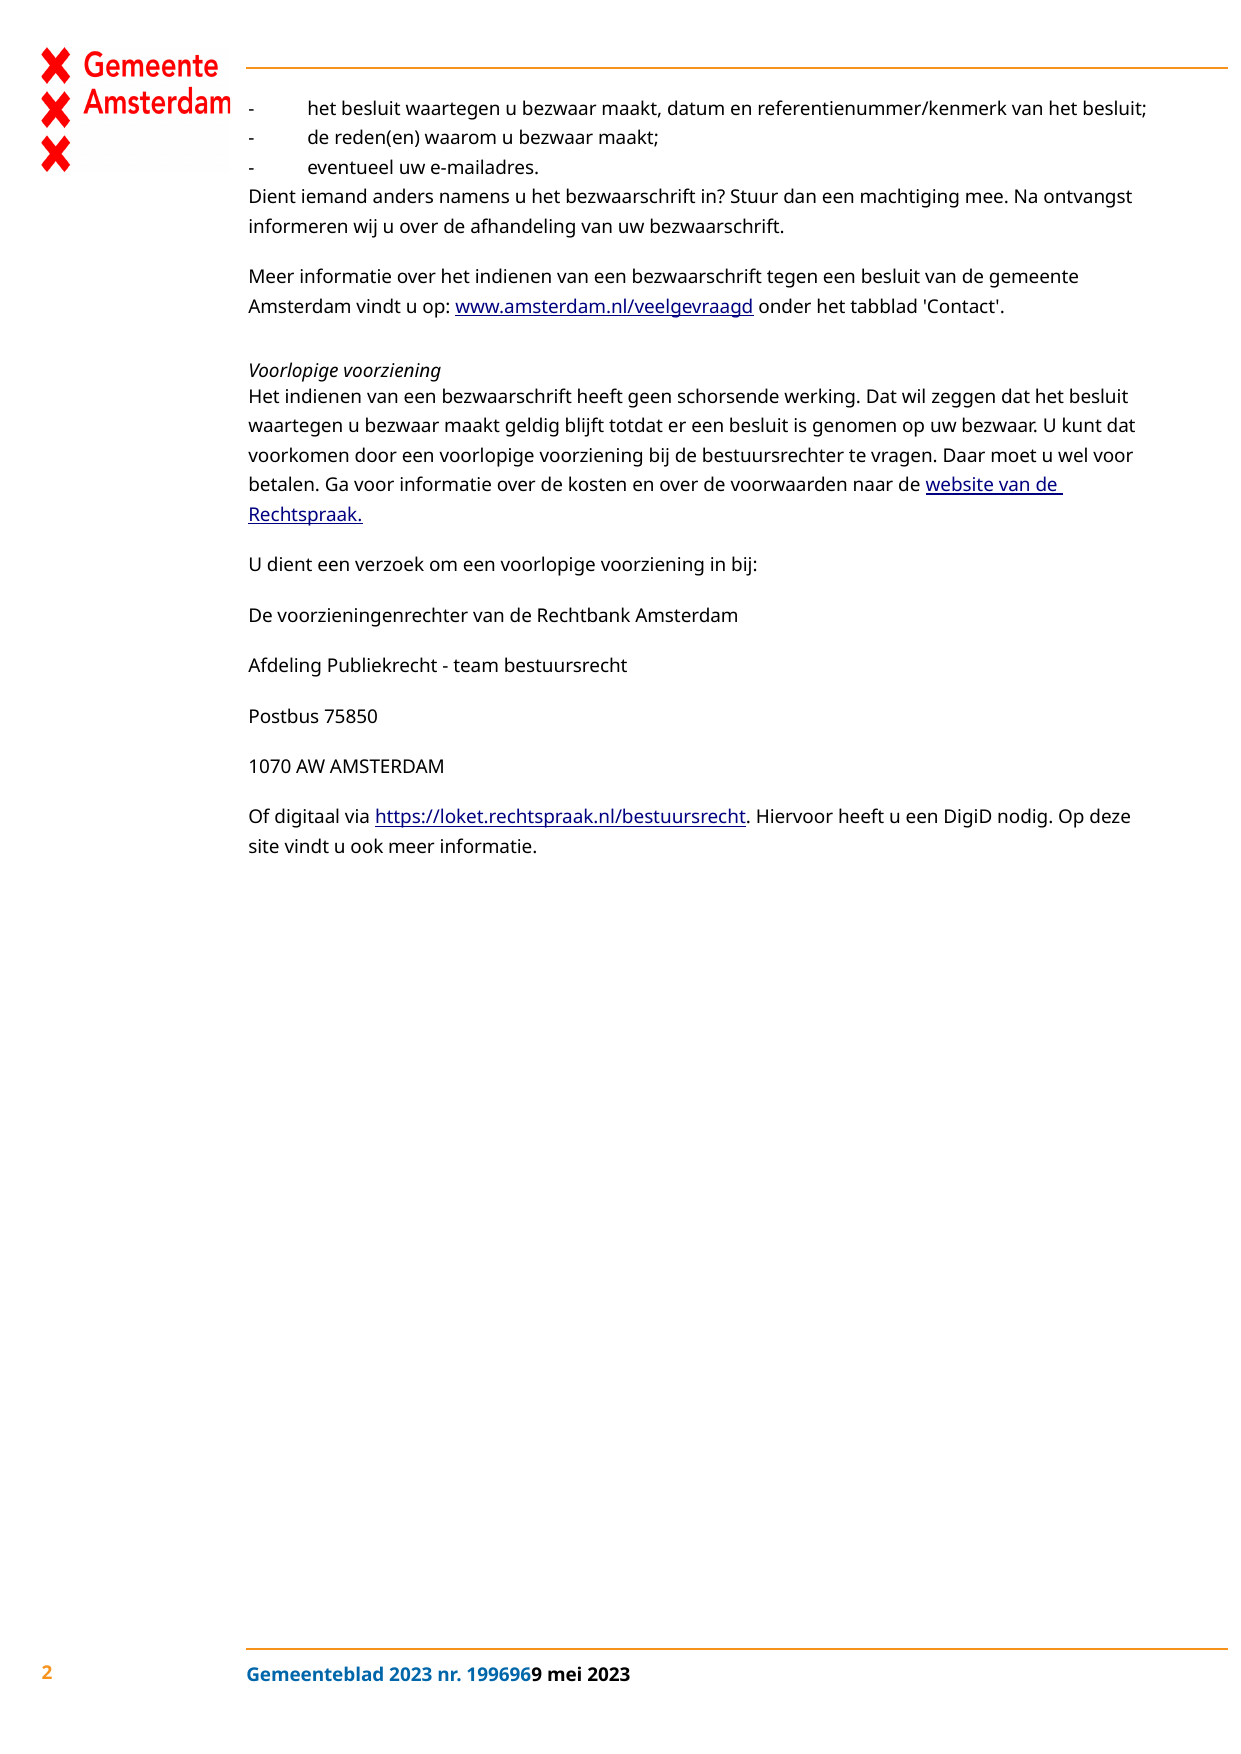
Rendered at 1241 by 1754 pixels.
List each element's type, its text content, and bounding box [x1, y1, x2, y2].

text Of digitaal via https://loket.rechtspraak.nl/bestuursrecht. Hiervoor heeft u een DigiD nodig. Op deze site vindt u ook meer informatie. [248, 804, 1152, 859]
picture [41, 47, 231, 172]
text U dient een verzoek om een voorlopige voorziening in bij: [248, 552, 1152, 577]
text Voorlopige voorziening [248, 357, 1152, 383]
list het besluit waartegen u bezwaar maakt, datum en referentienummer/kenmerk van het besluit; [248, 95, 1152, 121]
text Afdeling Publiekrecht - team bestuursrecht [248, 652, 1152, 678]
text 1070 AW AMSTERDAM [248, 753, 1152, 779]
text Postbus 75850 [248, 703, 1152, 728]
text De voorzieningenrechter van de Rechtbank Amsterdam [248, 602, 1152, 628]
text Dient iemand anders namens u het bezwaarschrift in? Stuur dan een machtiging mee. Na ontvangst informeren wij u over de afhandeling van uw bezwaarschrift. [248, 183, 1152, 239]
text Het indienen van een bezwaarschrift heeft geen schorsende werking. Dat wil zeggen dat het besluit waartegen u bezwaar maakt geldig blijft totdat er een besluit is genomen op uw bezwaar. U kunt dat voorkomen door een voorlopige voorziening bij de bestuursrechter te vragen. Daar moet u wel voor betalen. Ga voor informatie over de kosten en over de voorwaarden naar de website van de Rechtspraak. [248, 383, 1152, 527]
text Meer informatie over het indienen van een bezwaarschrift tegen een besluit van de gemeente Amsterdam vindt u op: www.amsterdam.nl/veelgevraagd onder het tabblad 'Contact'. [248, 263, 1152, 319]
list eventueel uw e-mailadres. [248, 154, 1152, 180]
list de reden(en) waarom u bezwaar maakt; [248, 124, 1152, 150]
